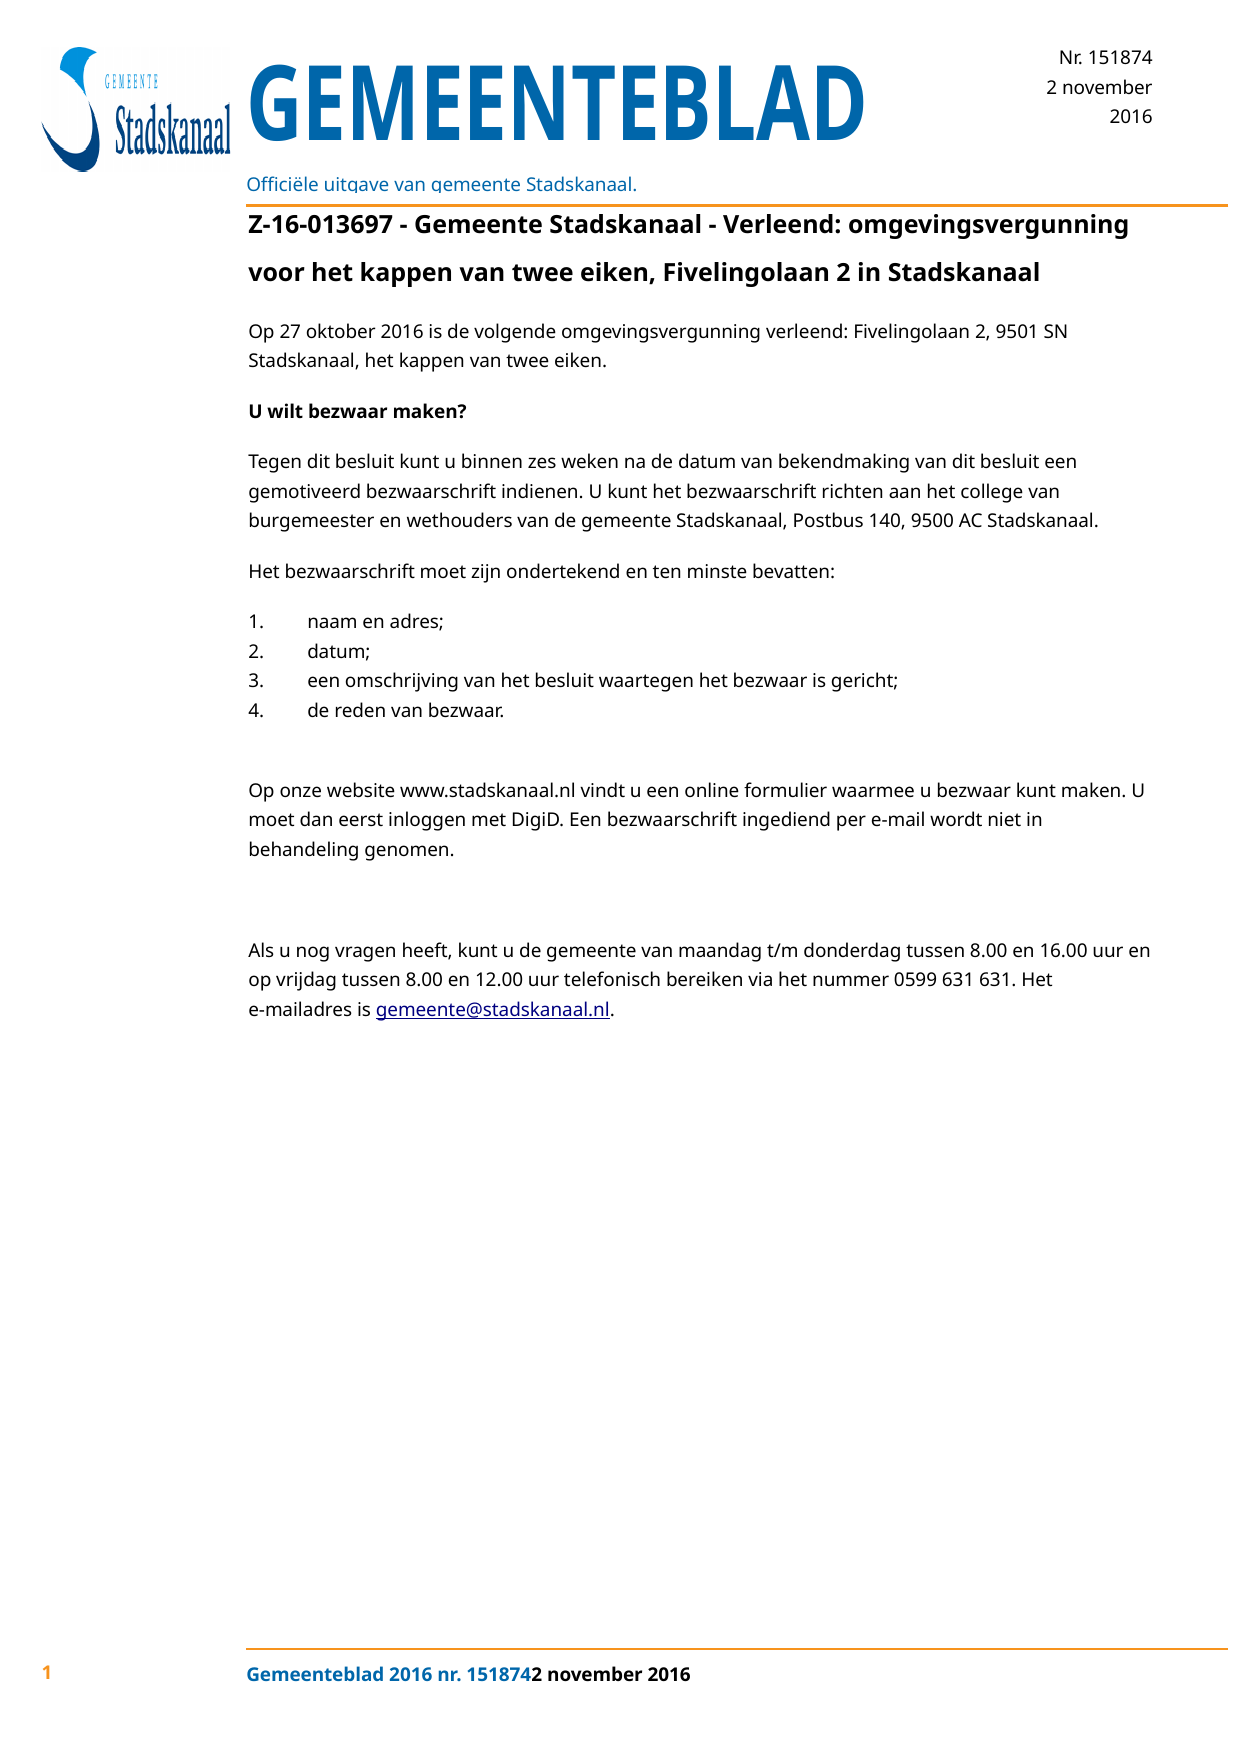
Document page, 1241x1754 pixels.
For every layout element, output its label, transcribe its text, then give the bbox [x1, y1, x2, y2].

text Het bezwaarschrift moet zijn ondertekend en ten minste bevatten: [248, 558, 1152, 584]
list een omschrijving van het besluit waartegen het bezwaar is gericht; [248, 667, 1152, 693]
text Tegen dit besluit kunt u binnen zes weken na de datum van bekendmaking van dit besluit een gemotiveerd bezwaarschrift indienen. U kunt het bezwaarschrift richten aan het college van burgemeester en wethouders van de gemeente Stadskanaal, Postbus 140, 9500 AC Stadskanaal. [248, 448, 1152, 533]
text Z-16-013697 - Gemeente Stadskanaal - Verleend: omgevingsvergunning voor het kappen van twee eiken, Fivelingolaan 2 in Stadskanaal [248, 207, 1152, 288]
picture [41, 47, 231, 172]
text Op onze website www.stadskanaal.nl vindt u een online formulier waarmee u bezwaar kunt maken. U moet dan eerst inloggen met DigiD. Een bezwaarschrift ingediend per e-mail wordt niet in behandeling genomen. [248, 777, 1152, 862]
text U wilt bezwaar maken? [248, 398, 1152, 424]
text Op 27 oktober 2016 is de volgende omgevingsvergunning verleend: Fivelingolaan 2, 9501 SN Stadskanaal, het kappen van twee eiken. [248, 318, 1152, 373]
text Als u nog vragen heeft, kunt u de gemeente van maandag t/m donderdag tussen 8.00 en 16.00 uur en op vrijdag tussen 8.00 en 12.00 uur telefonisch bereiken via het nummer 0599 631 631. Het e‑mailadres is gemeente@stadskanaal.nl. [248, 937, 1152, 1022]
list datum; [248, 638, 1152, 664]
list naam en adres; [248, 608, 1152, 634]
list de reden van bezwaar. [248, 697, 1152, 723]
